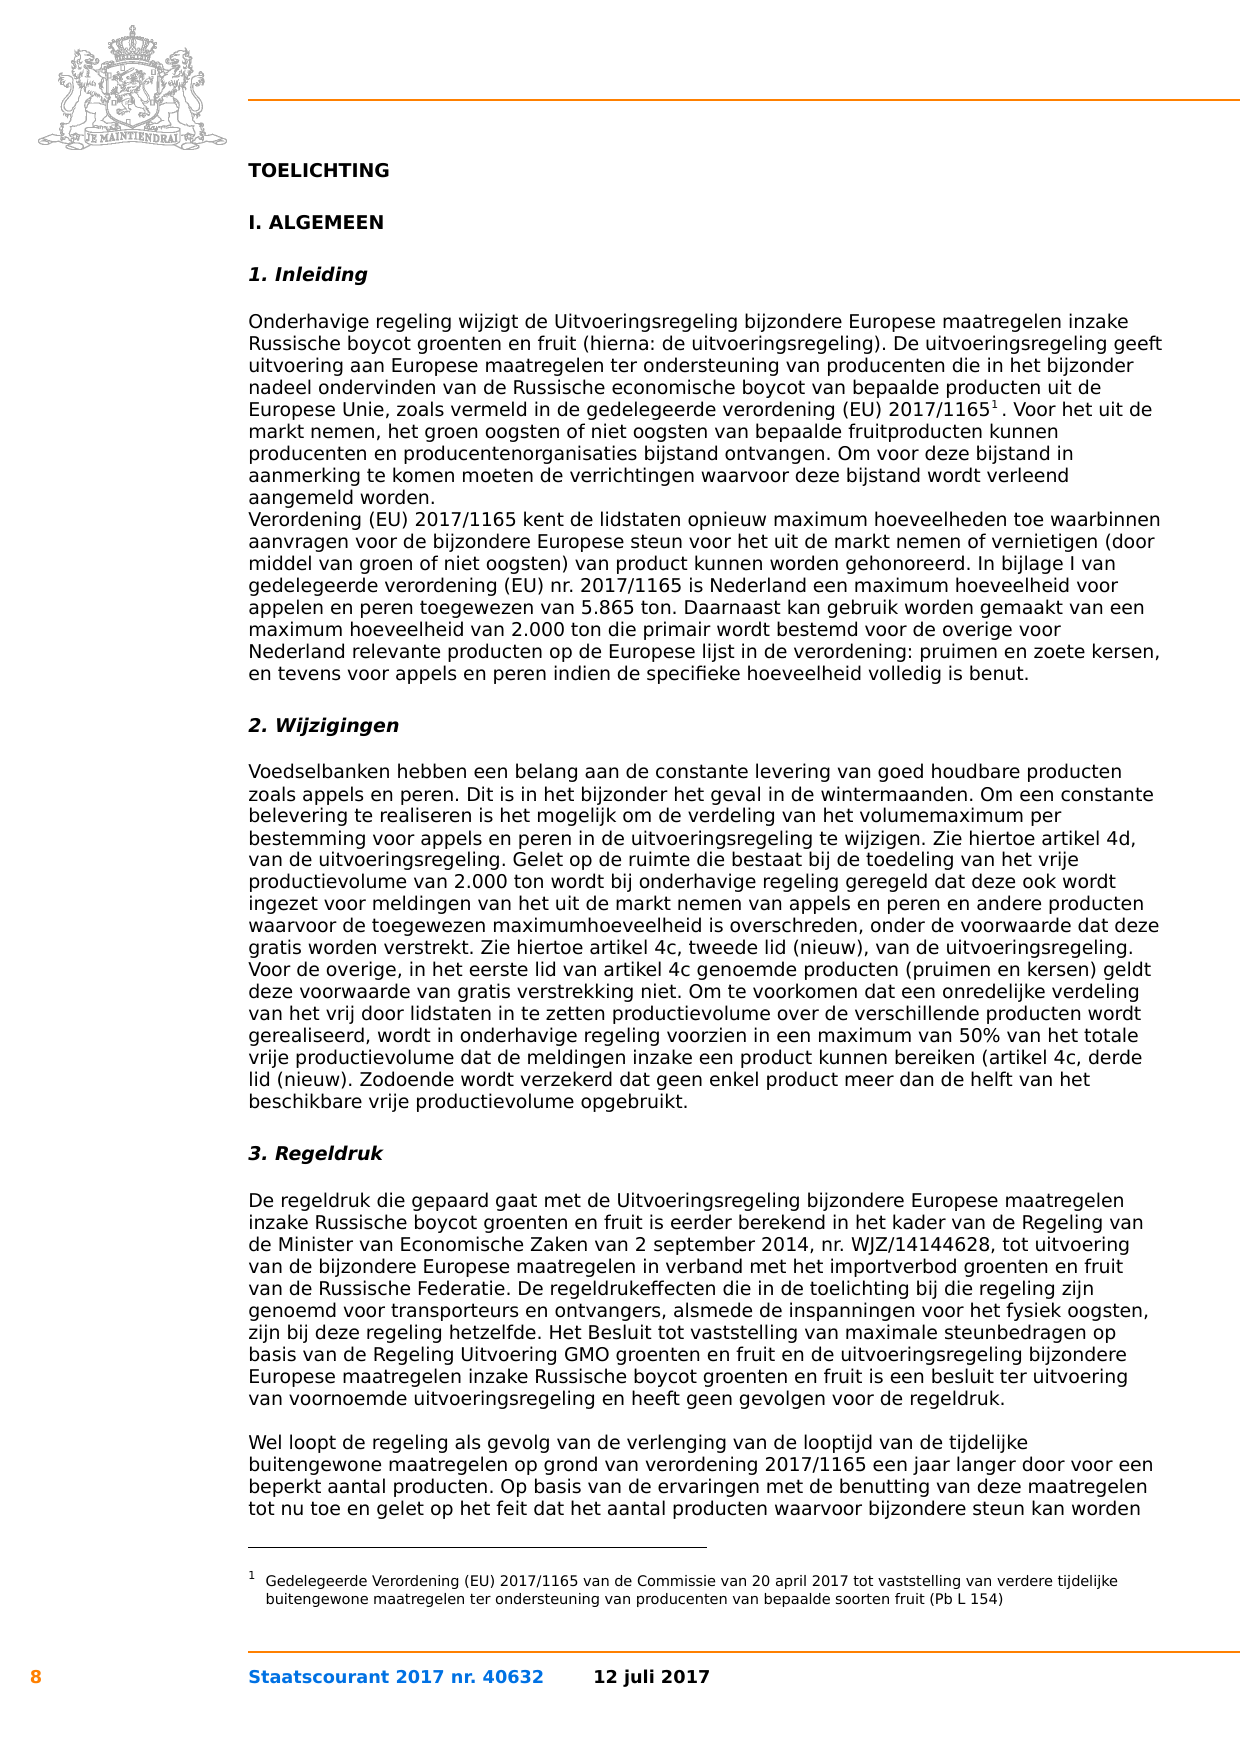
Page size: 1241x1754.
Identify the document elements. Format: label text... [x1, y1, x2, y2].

subtitle 3. Regeldruk [248, 1143, 1163, 1165]
text Verordening (EU) 2017/1165 kent de lidstaten opnieuw maximum hoeveelheden toe waarbinnen aanvragen voor de bijzondere Europese steun voor het uit de markt nemen of vernietigen (door middel van groen of niet oogsten) van product kunnen worden gehonoreerd. In bijlage I van gedelegeerde verordening (EU) nr. 2017/1165 is Nederland een maximum hoeveelheid voor appelen en peren toegewezen van 5.865 ton. Daarnaast kan gebruik worden gemaakt van een maximum hoeveelheid van 2.000 ton die primair wordt bestemd voor de overige voor Nederland relevante producten op de Europese lijst in de verordening: pruimen en zoete kersen, en tevens voor appels en peren indien de specifieke hoeveelheid volledig is benut. [248, 509, 1163, 684]
text Wel loopt de regeling als gevolg van de verlenging van de looptijd van de tijdelijke buitengewone maatregelen op grond van verordening 2017/1165 een jaar langer door voor een beperkt aantal producten. Op basis van de ervaringen met de benutting van deze maatregelen tot nu toe en gelet op het feit dat het aantal producten waarvoor bijzondere steun kan worden [248, 1432, 1163, 1520]
text Gedelegeerde Verordening (EU) 2017/1165 van de Commissie van 20 april 2017 tot vaststelling van verdere tijdelijke buitengewone maatregelen ter ondersteuning van producenten van bepaalde soorten fruit (Pb L 154) [248, 1569, 1163, 1608]
subtitle 2. Wijzigingen [248, 714, 1163, 736]
text Voedselbanken hebben een belang aan de constante levering van goed houdbare producten zoals appels en peren. Dit is in het bijzonder het geval in de wintermaanden. Om een constante belevering te realiseren is het mogelijk om de verdeling van het volumemaximum per bestemming voor appels en peren in de uitvoeringsregeling te wijzigen. Zie hiertoe artikel 4d, van de uitvoeringsregeling. Gelet op de ruimte die bestaat bij de toedeling van het vrije productievolume van 2.000 ton wordt bij onderhavige regeling geregeld dat deze ook wordt ingezet voor meldingen van het uit de markt nemen van appels en peren en andere producten waarvoor de toegewezen maximumhoeveelheid is overschreden, onder de voorwaarde dat deze gratis worden verstrekt. Zie hiertoe artikel 4c, tweede lid (nieuw), van de uitvoeringsregeling. Voor de overige, in het eerste lid van artikel 4c genoemde producten (pruimen en kersen) geldt deze voorwaarde van gratis verstrekking niet. Om te voorkomen dat een onredelijke verdeling van het vrij door lidstaten in te zetten productievolume over de verschillende producten wordt gerealiseerd, wordt in onderhavige regeling voorzien in een maximum van 50% van het totale vrije productievolume dat de meldingen inzake een product kunnen bereiken (artikel 4c, derde lid (nieuw). Zodoende wordt verzekerd dat geen enkel product meer dan de helft van het beschikbare vrije productievolume opgebruikt. [248, 761, 1163, 1113]
subtitle TOELICHTING [248, 160, 1163, 182]
picture [38, 25, 227, 150]
text Onderhavige regeling wijzigt de Uitvoeringsregeling bijzondere Europese maatregelen inzake Russische boycot groenten en fruit (hierna: de uitvoeringsregeling). De uitvoeringsregeling geeft uitvoering aan Europese maatregelen ter ondersteuning van producenten die in het bijzonder nadeel ondervinden van de Russische economische boycot van bepaalde producten uit de Europese Unie, zoals vermeld in de gedelegeerde verordening (EU) 2017/1165. Voor het uit de markt nemen, het groen oogsten of niet oogsten van bepaalde fruitproducten kunnen producenten en producentenorganisaties bijstand ontvangen. Om voor deze bijstand in aanmerking te komen moeten de verrichtingen waarvoor deze bijstand wordt verleend aangemeld worden. [248, 311, 1163, 509]
subtitle I. ALGEMEEN [248, 212, 1163, 234]
subtitle 1. Inleiding [248, 264, 1163, 286]
text De regeldruk die gepaard gaat met de Uitvoeringsregeling bijzondere Europese maatregelen inzake Russische boycot groenten en fruit is eerder berekend in het kader van de Regeling van de Minister van Economische Zaken van 2 september 2014, nr. WJZ/14144628, tot uitvoering van de bijzondere Europese maatregelen in verband met het importverbod groenten en fruit van de Russische Federatie. De regeldrukeffecten die in de toelichting bij die regeling zijn genoemd voor transporteurs en ontvangers, alsmede de inspanningen voor het fysiek oogsten, zijn bij deze regeling hetzelfde. Het Besluit tot vaststelling van maximale steunbedragen op basis van de Regeling Uitvoering GMO groenten en fruit en de uitvoeringsregeling bijzondere Europese maatregelen inzake Russische boycot groenten en fruit is een besluit ter uitvoering van voornoemde uitvoeringsregeling en heeft geen gevolgen voor de regeldruk. [248, 1190, 1163, 1410]
